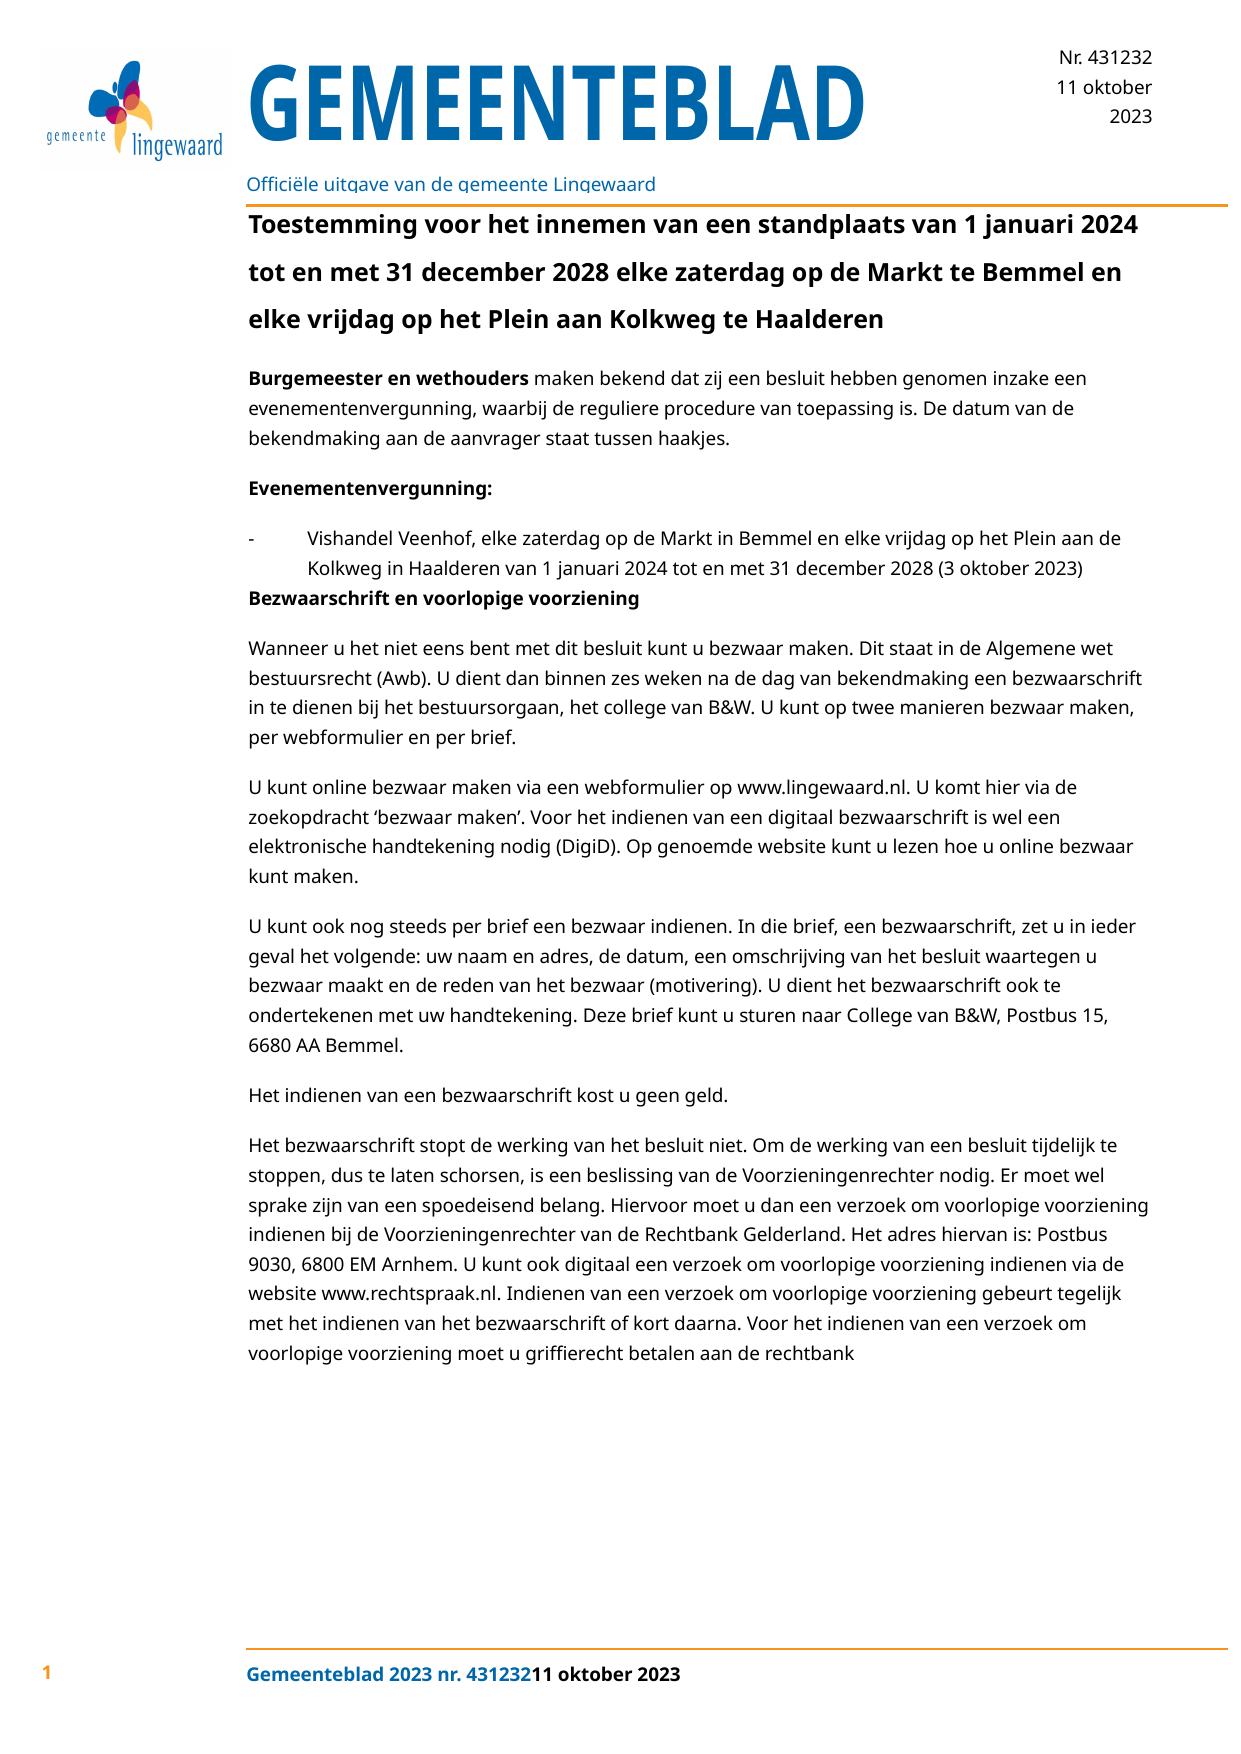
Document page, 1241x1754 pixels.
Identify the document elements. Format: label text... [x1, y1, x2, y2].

text Het bezwaarschrift stopt de werking van het besluit niet. Om de werking van een besluit tijdelijk te stoppen, dus te laten schorsen, is een beslissing van de Voorzieningenrechter nodig. Er moet wel sprake zijn van een spoedeisend belang. Hiervoor moet u dan een verzoek om voorlopige voorziening indienen bij de Voorzieningenrechter van de Rechtbank Gelderland. Het adres hiervan is: Postbus 9030, 6800 EM Arnhem. U kunt ook digitaal een verzoek om voorlopige voorziening indienen via de website www.rechtspraak.nl. Indienen van een verzoek om voorlopige voorziening gebeurt tegelijk met het indienen van het bezwaarschrift of kort daarna. Voor het indienen van een verzoek om voorlopige voorziening moet u griffierecht betalen aan de rechtbank [248, 1133, 1152, 1365]
text Evenementenvergunning: [248, 475, 1152, 501]
text Toestemming voor het innemen van een standplaats van 1 januari 2024 tot en met 31 december 2028 elke zaterdag op de Markt te Bemmel en elke vrijdag op het Plein aan Kolkweg te Haalderen [248, 207, 1152, 336]
picture [41, 47, 231, 172]
text Het indienen van een bezwaarschrift kost u geen geld. [248, 1082, 1152, 1108]
text U kunt online bezwaar maken via een webformulier op www.lingewaard.nl. U komt hier via de zoekopdracht ‘bezwaar maken’. Voor het indienen van een digitaal bezwaarschrift is wel een elektronische handtekening nodig (DigiD). Op genoemde website kunt u lezen hoe u online bezwaar kunt maken. [248, 774, 1152, 889]
text Wanneer u het niet eens bent met dit besluit kunt u bezwaar maken. Dit staat in de Algemene wet bestuursrecht (Awb). U dient dan binnen zes weken na de dag van bekendmaking een bezwaarschrift in te dienen bij het bestuursorgaan, het college van B&W. U kunt op twee manieren bezwaar maken, per webformulier en per brief. [248, 635, 1152, 749]
text Burgemeester en wethouders maken bekend dat zij een besluit hebben genomen inzake een evenementenvergunning, waarbij de reguliere procedure van toepassing is. De datum van de bekendmaking aan de aanvrager staat tussen haakjes. [248, 366, 1152, 450]
text U kunt ook nog steeds per brief een bezwaar indienen. In die brief, een bezwaarschrift, zet u in ieder geval het volgende: uw naam en adres, de datum, een omschrijving van het besluit waartegen u bezwaar maakt en de reden van het bezwaar (motivering). U dient het bezwaarschrift ook te ondertekenen met uw handtekening. Deze brief kunt u sturen naar College van B&W, Postbus 15, 6680 AA Bemmel. [248, 913, 1152, 1057]
text Bezwaarschrift en voorlopige voorziening [248, 585, 1152, 610]
list Vishandel Veenhof, elke zaterdag op de Markt in Bemmel en elke vrijdag op het Plein aan de Kolkweg in Haalderen van 1 januari 2024 tot en met 31 december 2028 (3 oktober 2023) [248, 526, 1152, 581]
